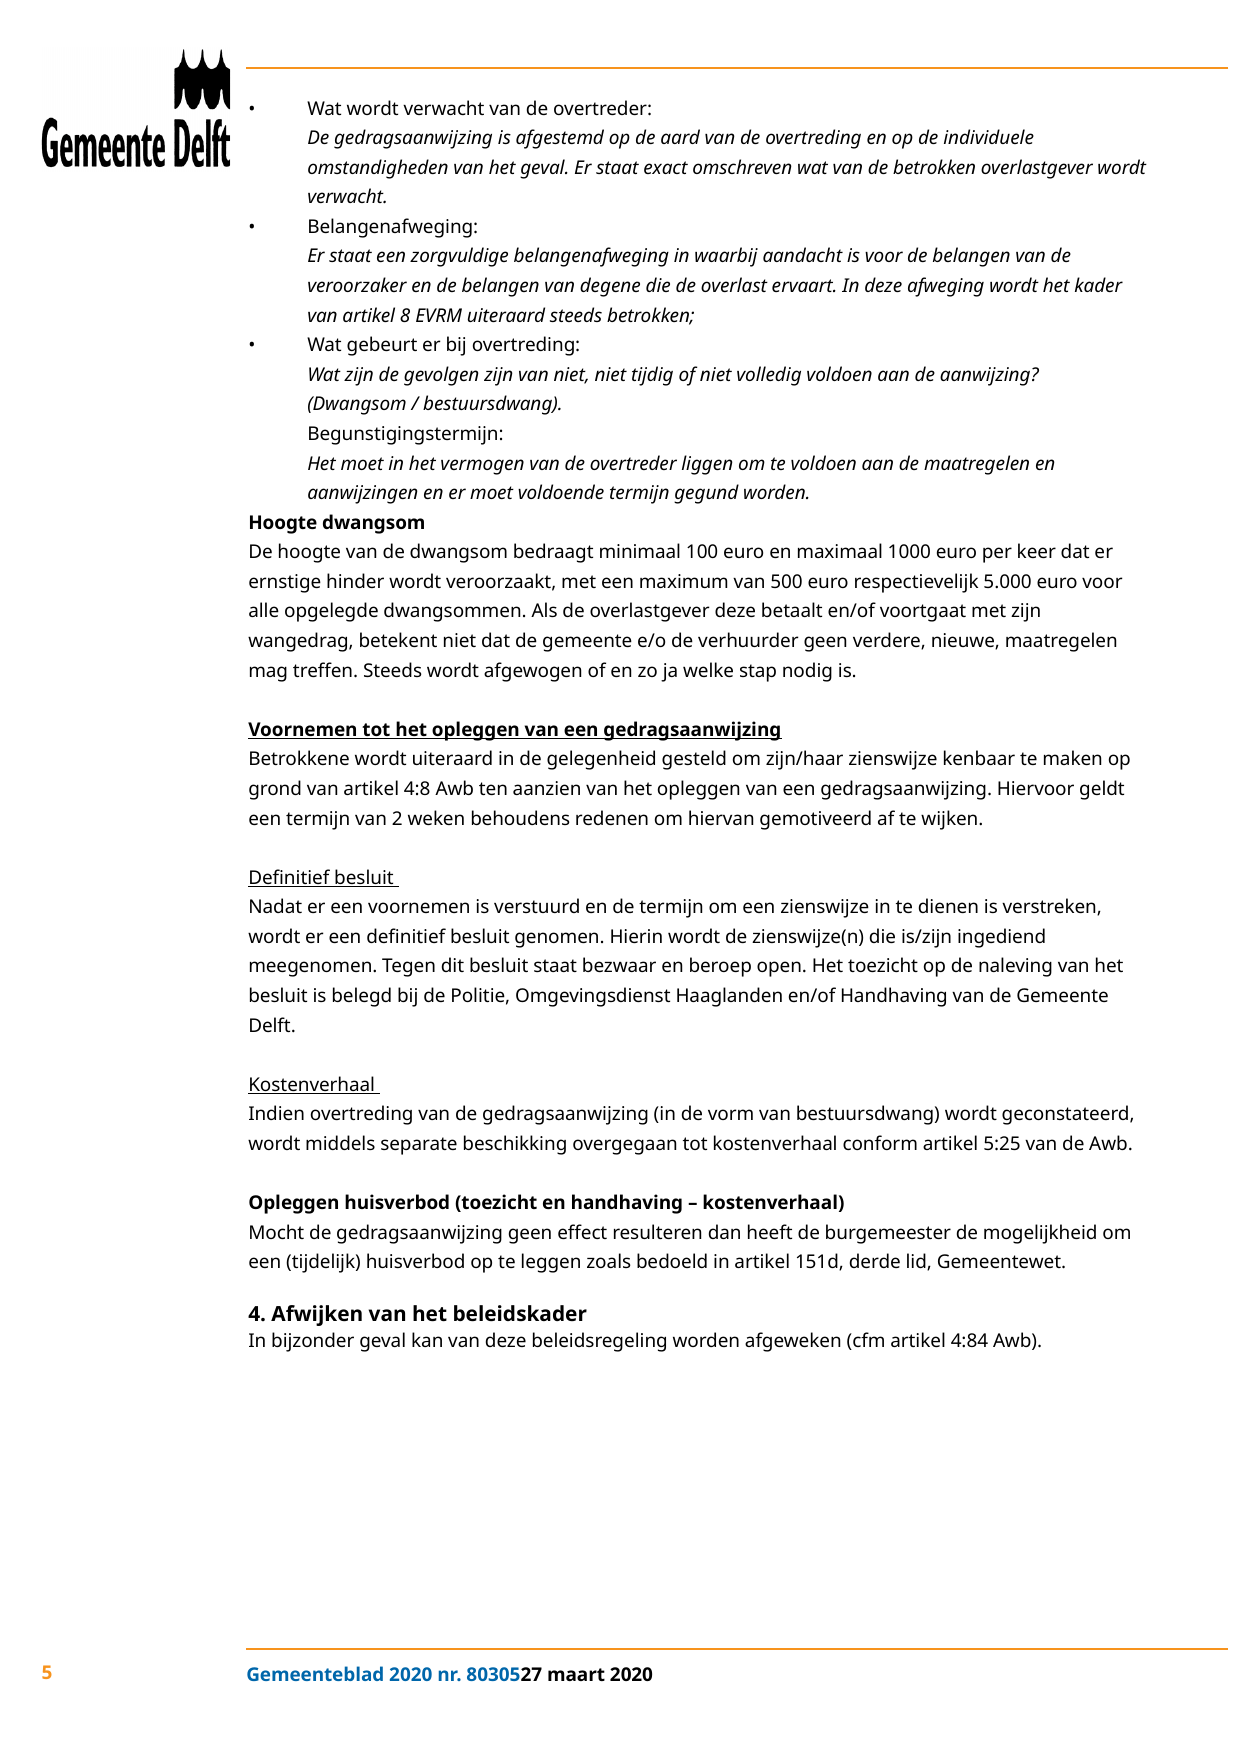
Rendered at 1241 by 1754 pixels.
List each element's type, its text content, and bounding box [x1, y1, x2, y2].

text 4. Afwijken van het beleidskader [248, 1299, 1152, 1327]
text Definitief besluit [248, 864, 1152, 890]
picture [41, 47, 231, 172]
text Voornemen tot het opleggen van een gedragsaanwijzing [248, 716, 1152, 742]
text Opleggen huisverbod (toezicht en handhaving – kostenverhaal) [248, 1189, 1152, 1215]
list Belangenafweging: [248, 213, 1152, 239]
text Indien overtreding van de gedragsaanwijzing (in de vorm van bestuursdwang) wordt geconstateerd, wordt middels separate beschikking overgegaan tot kostenverhaal conform artikel 5:25 van de Awb. [248, 1101, 1152, 1156]
list Er staat een zorgvuldige belangenafweging in waarbij aandacht is voor de belangen van de veroorzaker en de belangen van degene die de overlast ervaart. In deze afweging wordt het kader van artikel 8 EVRM uiteraard steeds betrokken; [248, 243, 1152, 328]
text Betrokkene wordt uiteraard in de gelegenheid gesteld om zijn/haar zienswijze kenbaar te maken op grond van artikel 4:8 Awb ten aanzien van het opleggen van een gedragsaanwijzing. Hiervoor geldt een termijn van 2 weken behoudens redenen om hiervan gemotiveerd af te wijken. [248, 746, 1152, 831]
text De hoogte van de dwangsom bedraagt minimaal 100 euro en maximaal 1000 euro per keer dat er ernstige hinder wordt veroorzaakt, met een maximum van 500 euro respectievelijk 5.000 euro voor alle opgelegde dwangsommen. Als de overlastgever deze betaalt en/of voortgaat met zijn wangedrag, betekent niet dat de gemeente e/o de verhuurder geen verdere, nieuwe, maatregelen mag treffen. Steeds wordt afgewogen of en zo ja welke stap nodig is. [248, 538, 1152, 683]
list Wat zijn de gevolgen zijn van niet, niet tijdig of niet volledig voldoen aan de aanwijzing? (Dwangsom / bestuursdwang). [248, 361, 1152, 416]
text Hoogte dwangsom [248, 509, 1152, 535]
list Begunstigingstermijn: [248, 420, 1152, 446]
text Kostenverhaal [248, 1071, 1152, 1097]
text In bijzonder geval kan van deze beleidsregeling worden afgeweken (cfm artikel 4:84 Awb). [248, 1327, 1152, 1353]
list De gedragsaanwijzing is afgestemd op de aard van de overtreding en op de individuele omstandigheden van het geval. Er staat exact omschreven wat van de betrokken overlastgever wordt verwacht. [248, 124, 1152, 209]
list Wat gebeurt er bij overtreding: [248, 331, 1152, 357]
list Wat wordt verwacht van de overtreder: [248, 95, 1152, 121]
text Nadat er een voornemen is verstuurd en de termijn om een zienswijze in te dienen is verstreken, wordt er een definitief besluit genomen. Hierin wordt de zienswijze(n) die is/zijn ingediend meegenomen. Tegen dit besluit staat bezwaar en beroep open. Het toezicht op de naleving van het besluit is belegd bij de Politie, Omgevingsdienst Haaglanden en/of Handhaving van de Gemeente Delft. [248, 893, 1152, 1038]
list Het moet in het vermogen van de overtreder liggen om te voldoen aan de maatregelen en aanwijzingen en er moet voldoende termijn gegund worden. [248, 450, 1152, 505]
text Mocht de gedragsaanwijzing geen effect resulteren dan heeft de burgemeester de mogelijkheid om een (tijdelijk) huisverbod op te leggen zoals bedoeld in artikel 151d, derde lid, Gemeentewet. [248, 1219, 1152, 1274]
